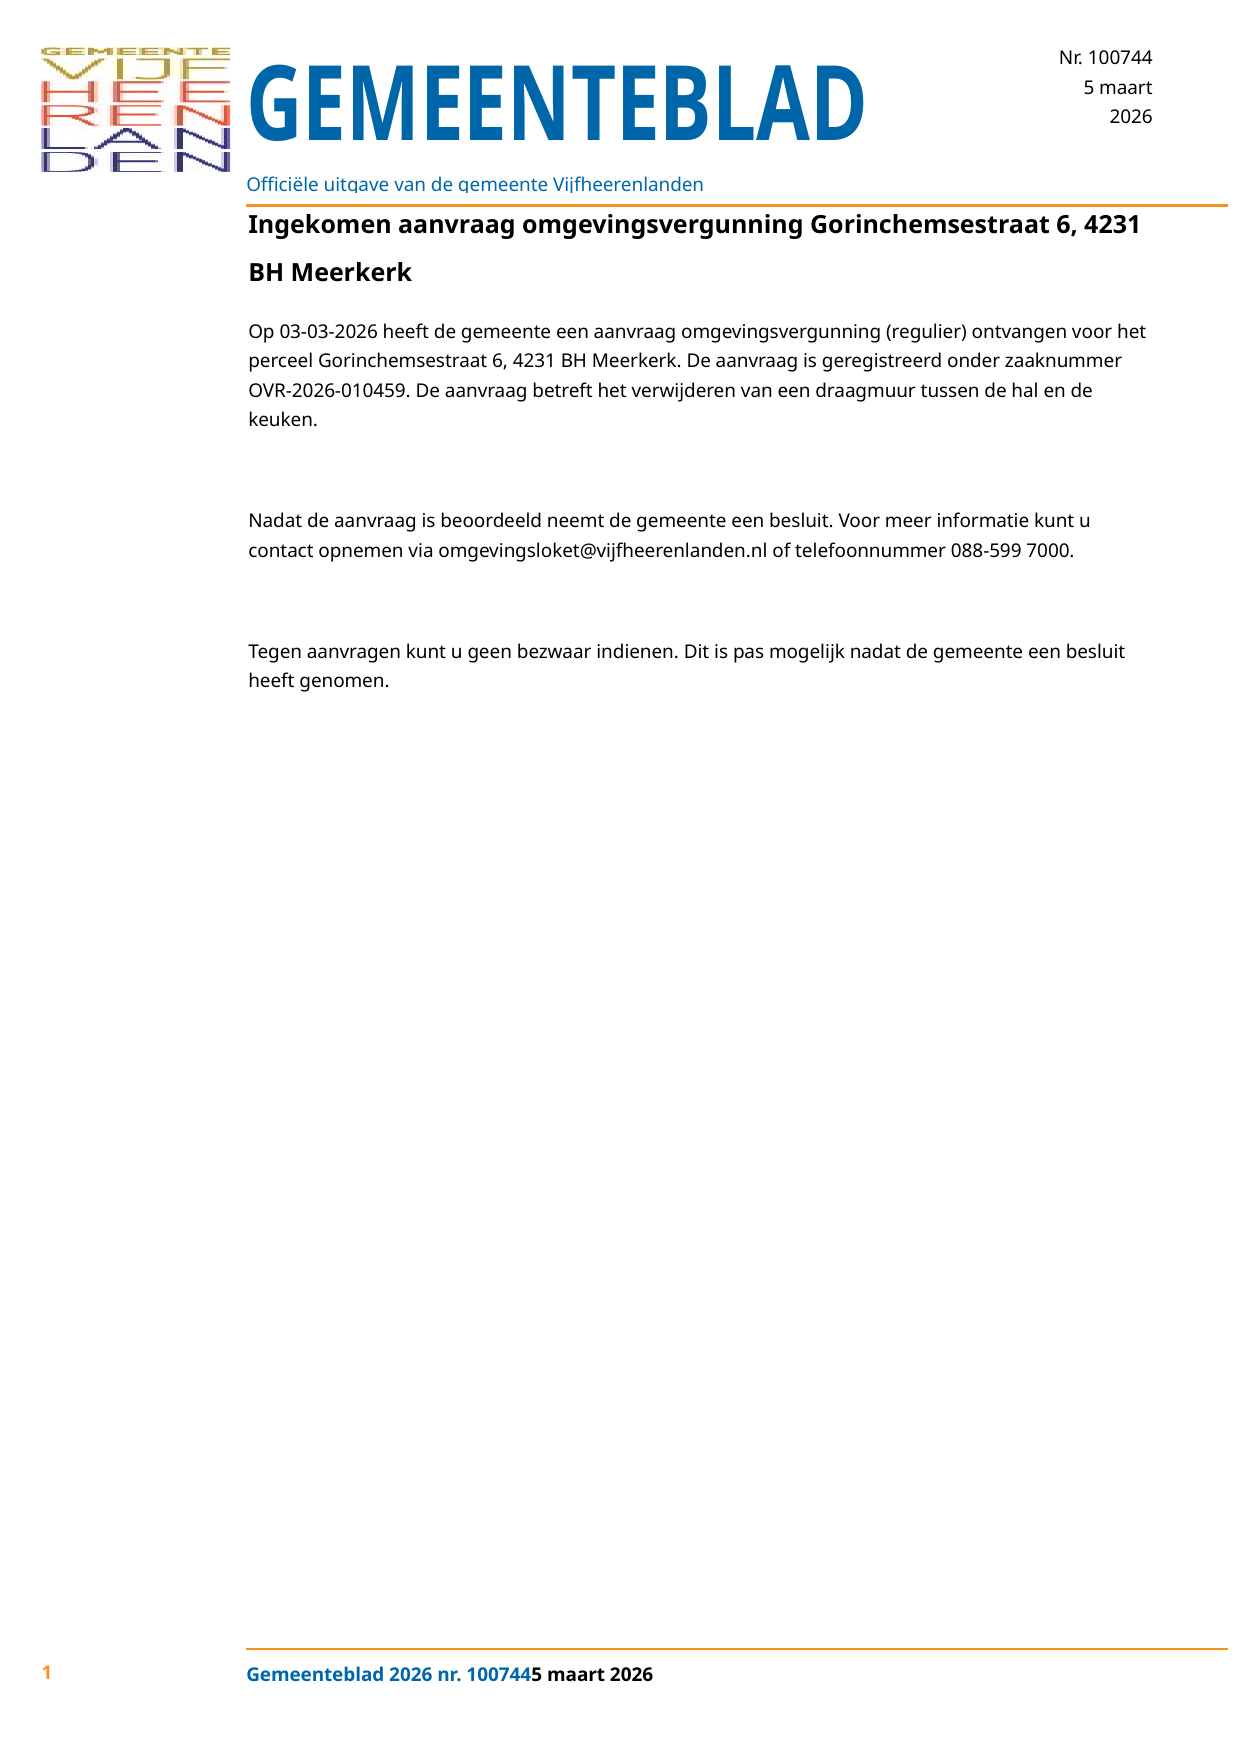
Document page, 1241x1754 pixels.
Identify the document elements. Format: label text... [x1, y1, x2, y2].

text Ingekomen aanvraag omgevingsvergunning Gorinchemsestraat 6, 4231 BH Meerkerk [248, 207, 1152, 288]
picture [41, 47, 231, 172]
text Op 03-03-2026 heeft de gemeente een aanvraag omgevingsvergunning (regulier) ontvangen voor het perceel Gorinchemsestraat 6, 4231 BH Meerkerk. De aanvraag is geregistreerd onder zaaknummer OVR-2026-010459. De aanvraag betreft het verwijderen van een draagmuur tussen de hal en de keuken. [248, 318, 1152, 432]
text Nadat de aanvraag is beoordeeld neemt de gemeente een besluit. Voor meer informatie kunt u contact opnemen via omgevingsloket@vijfheerenlanden.nl of telefoonnummer 088-599 7000. [248, 507, 1152, 563]
text Tegen aanvragen kunt u geen bezwaar indienen. Dit is pas mogelijk nadat de gemeente een besluit heeft genomen. [248, 638, 1152, 693]
